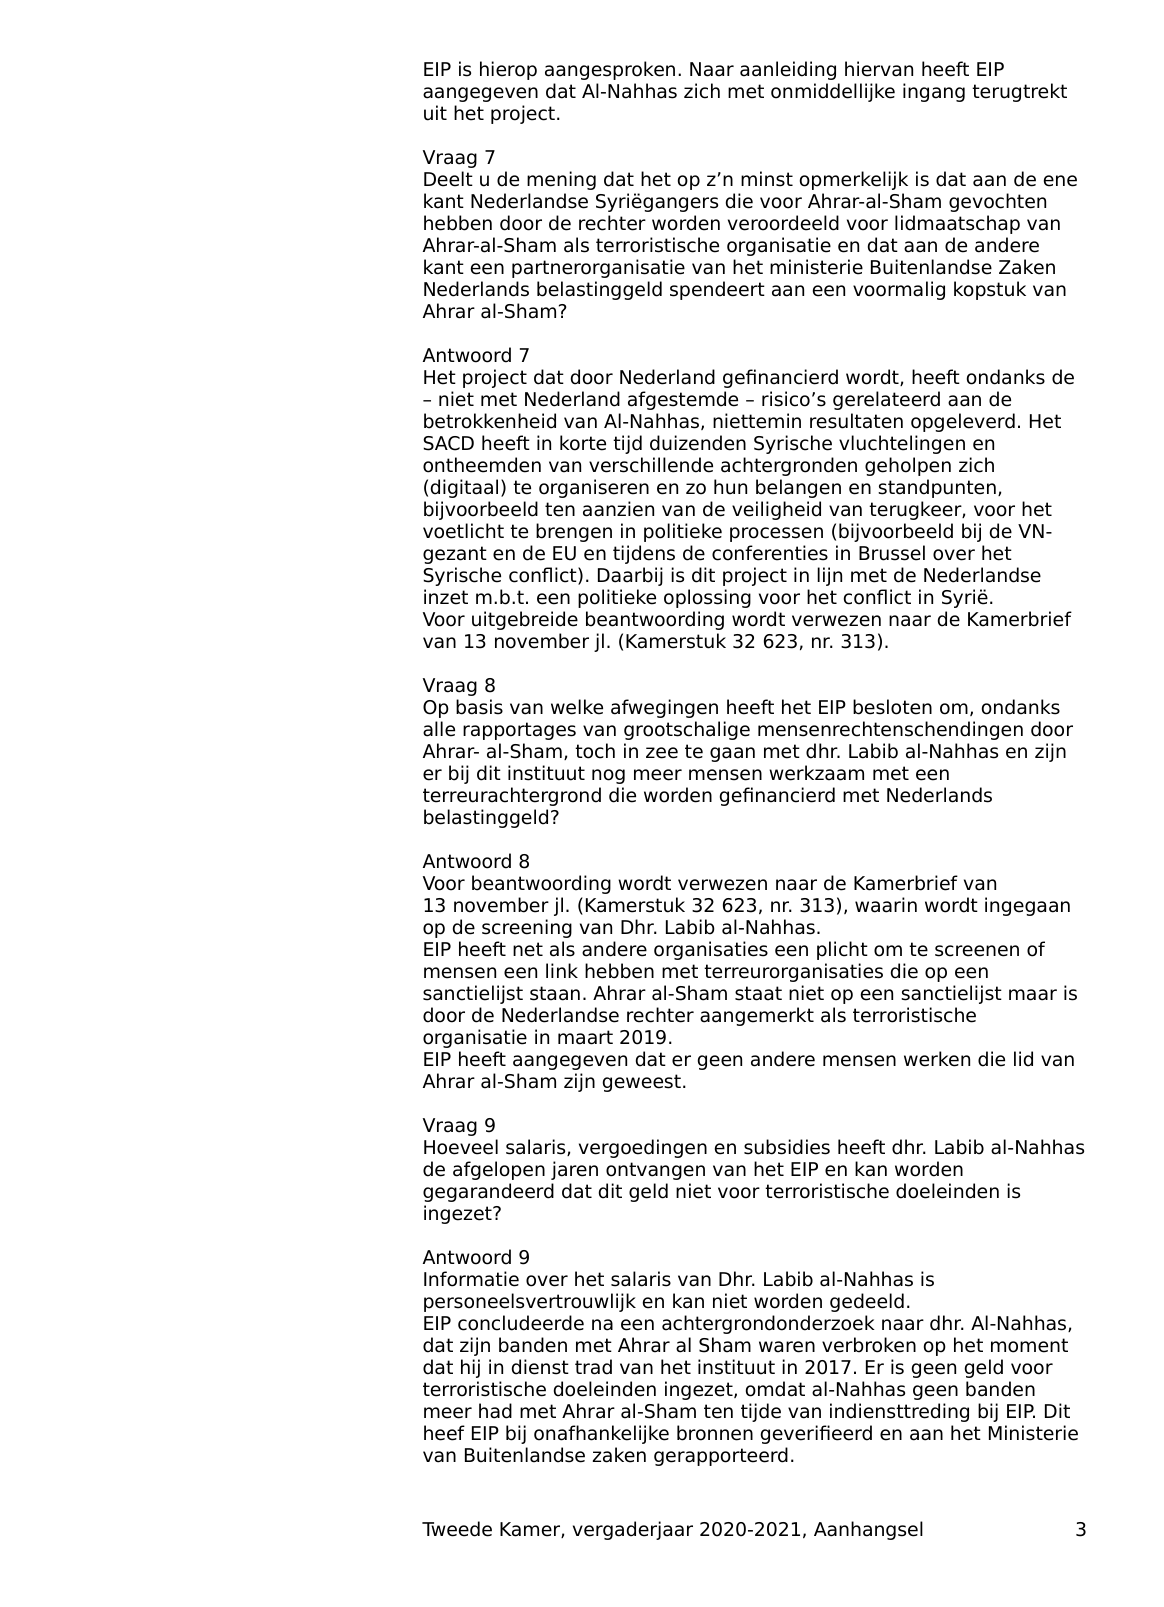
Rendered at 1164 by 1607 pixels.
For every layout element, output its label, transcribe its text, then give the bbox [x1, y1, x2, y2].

text Deelt u de mening dat het op z’n minst opmerkelijk is dat aan de ene kant Nederlandse Syriëgangers die voor Ahrar-al-Sham gevochten hebben door de rechter worden veroordeeld voor lidmaatschap van Ahrar-al-Sham als terroristische organisatie en dat aan de andere kant een partnerorganisatie van het ministerie Buitenlandse Zaken Nederlands belastinggeld spendeert aan een voormalig kopstuk van Ahrar al-Sham? [422, 169, 1087, 323]
text Antwoord 9 [422, 1247, 1087, 1269]
text Hoeveel salaris, vergoedingen en subsidies heeft dhr. Labib al-Nahhas de afgelopen jaren ontvangen van het EIP en kan worden gegarandeerd dat dit geld niet voor terroristische doeleinden is ingezet? [422, 1137, 1087, 1225]
text EIP concludeerde na een achtergrondonderzoek naar dhr. Al-Nahhas, dat zijn banden met Ahrar al Sham waren verbroken op het moment dat hij in dienst trad van het instituut in 2017. Er is geen geld voor terroristische doeleinden ingezet, omdat al-Nahhas geen banden meer had met Ahrar al-Sham ten tijde van indiensttreding bij EIP. Dit heef EIP bij onafhankelijke bronnen geverifieerd en aan het Ministerie van Buitenlandse zaken gerapporteerd. [422, 1313, 1087, 1467]
text EIP heeft net als andere organisaties een plicht om te screenen of mensen een link hebben met terreurorganisaties die op een sanctielijst staan. Ahrar al-Sham staat niet op een sanctielijst maar is door de Nederlandse rechter aangemerkt als terroristische organisatie in maart 2019. [422, 939, 1087, 1049]
text Vraag 8 [422, 675, 1087, 697]
text Antwoord 7 [422, 345, 1087, 367]
text Vraag 7 [422, 147, 1087, 169]
text Vraag 9 [422, 1115, 1087, 1137]
text EIP heeft aangegeven dat er geen andere mensen werken die lid van Ahrar al-Sham zijn geweest. [422, 1049, 1087, 1093]
text Het project dat door Nederland gefinancierd wordt, heeft ondanks de – niet met Nederland afgestemde – risico’s gerelateerd aan de betrokkenheid van Al-Nahhas, niettemin resultaten opgeleverd. Het SACD heeft in korte tijd duizenden Syrische vluchtelingen en ontheemden van verschillende achtergronden geholpen zich (digitaal) te organiseren en zo hun belangen en standpunten, bijvoorbeeld ten aanzien van de veiligheid van terugkeer, voor het voetlicht te brengen in politieke processen (bijvoorbeeld bij de VN-gezant en de EU en tijdens de conferenties in Brussel over het Syrische conflict). Daarbij is dit project in lijn met de Nederlandse inzet m.b.t. een politieke oplossing voor het conflict in Syrië. [422, 367, 1087, 609]
text Antwoord 8 [422, 851, 1087, 873]
text EIP is hierop aangesproken. Naar aanleiding hiervan heeft EIP aangegeven dat Al-Nahhas zich met onmiddellijke ingang terugtrekt uit het project. [422, 59, 1087, 125]
text Voor uitgebreide beantwoording wordt verwezen naar de Kamerbrief van 13 november jl. (Kamerstuk 32 623, nr. 313). [422, 609, 1087, 653]
text Informatie over het salaris van Dhr. Labib al-Nahhas is personeelsvertrouwlijk en kan niet worden gedeeld. [422, 1269, 1087, 1313]
text Op basis van welke afwegingen heeft het EIP besloten om, ondanks alle rapportages van grootschalige mensenrechtenschendingen door Ahrar- al-Sham, toch in zee te gaan met dhr. Labib al-Nahhas en zijn er bij dit instituut nog meer mensen werkzaam met een terreurachtergrond die worden gefinancierd met Nederlands belastinggeld? [422, 697, 1087, 829]
text Voor beantwoording wordt verwezen naar de Kamerbrief van 13 november jl. (Kamerstuk 32 623, nr. 313), waarin wordt ingegaan op de screening van Dhr. Labib al-Nahhas. [422, 873, 1087, 939]
